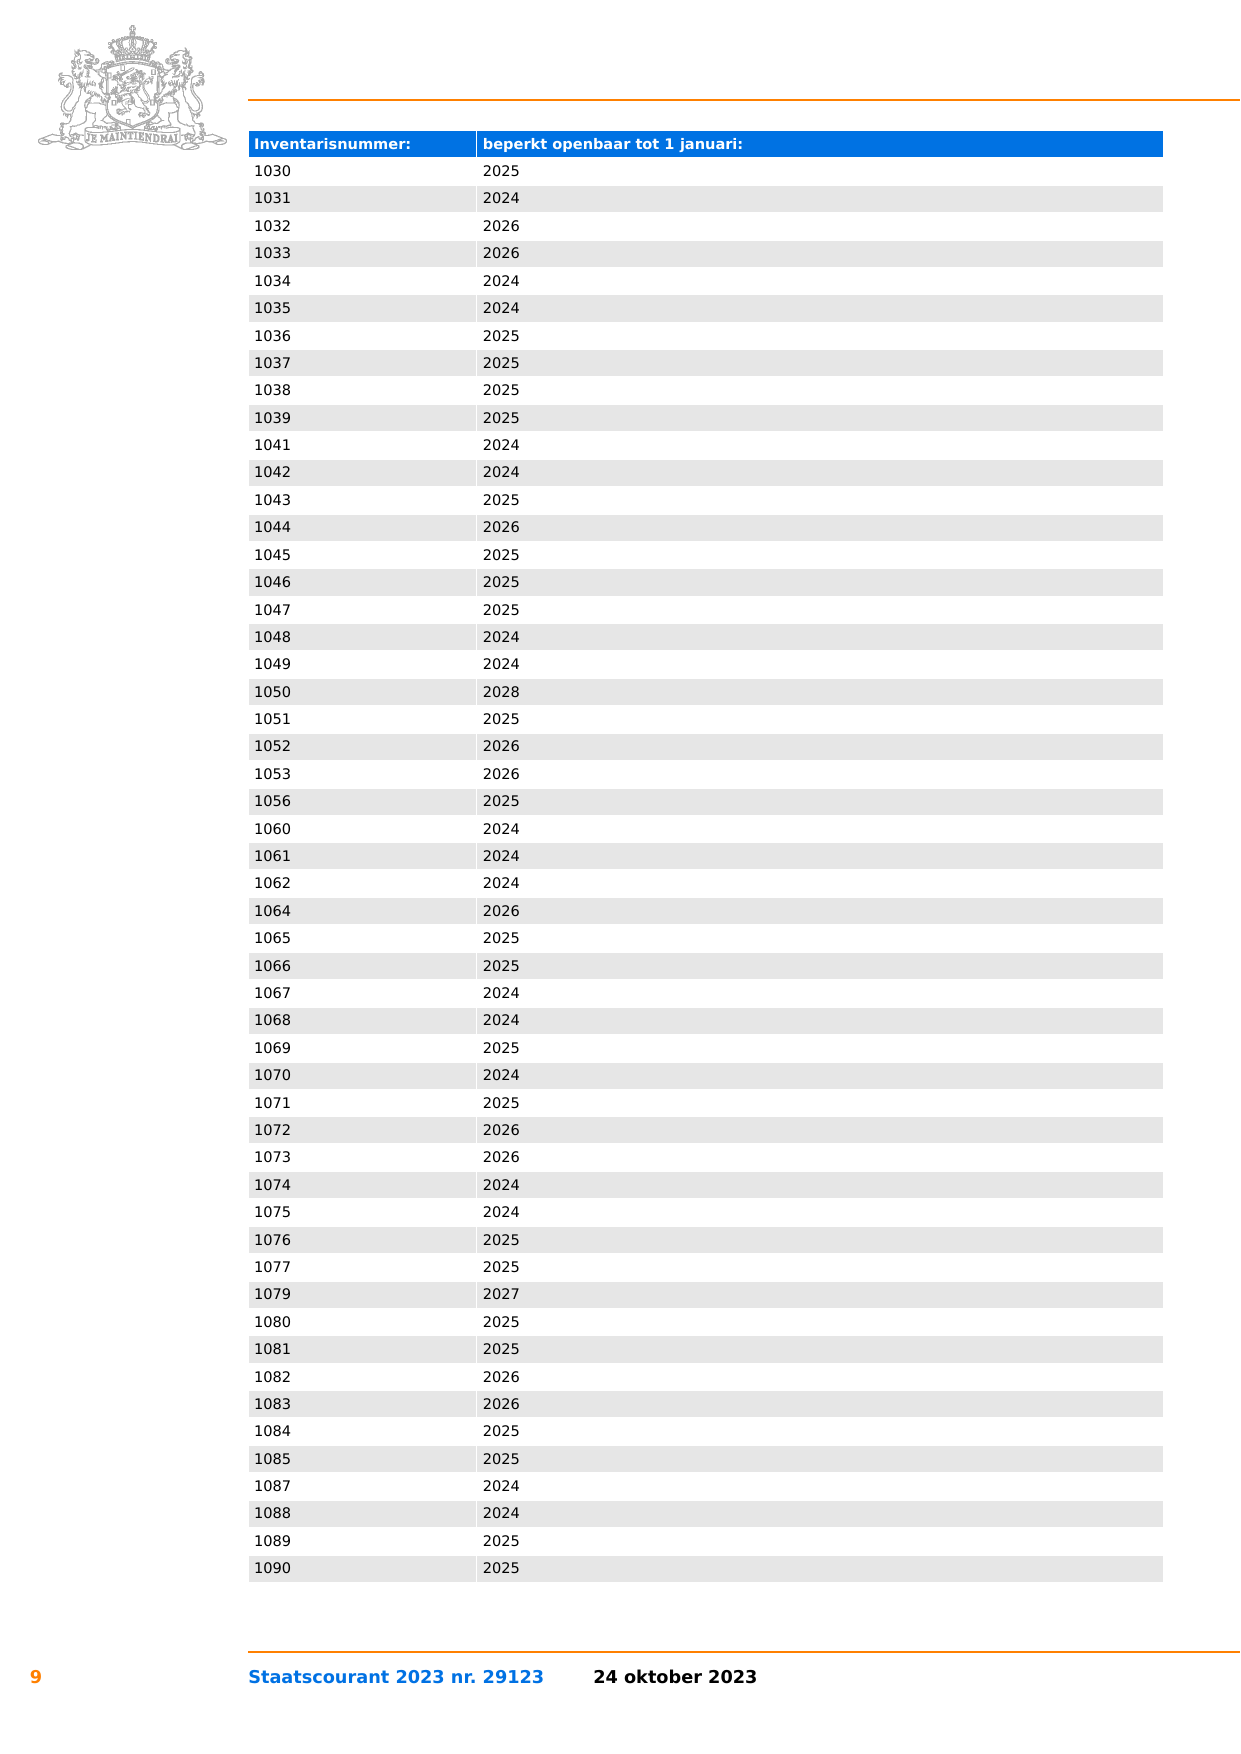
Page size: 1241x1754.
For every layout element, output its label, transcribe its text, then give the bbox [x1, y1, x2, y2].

table_cell 2026 [477, 213, 1163, 239]
table_header Inventarisnummer: [249, 131, 476, 157]
table_cell 2024 [477, 651, 1163, 678]
table_cell 1032 [249, 213, 476, 239]
table_cell 2025 [477, 1227, 1163, 1253]
table_cell 2024 [477, 980, 1163, 1007]
table_cell 2024 [477, 186, 1163, 212]
table_cell 1031 [249, 186, 476, 212]
table_cell 1035 [249, 295, 476, 322]
table_cell 1047 [249, 597, 476, 623]
table_cell 2025 [477, 1446, 1163, 1472]
table_cell 1077 [249, 1254, 476, 1281]
table_cell 1052 [249, 734, 476, 760]
table_cell 1048 [249, 624, 476, 650]
table_cell 2024 [477, 843, 1163, 869]
table_cell 1084 [249, 1419, 476, 1445]
table_cell 2024 [477, 816, 1163, 842]
table_cell 2026 [477, 241, 1163, 267]
table_cell 1074 [249, 1172, 476, 1198]
table_cell 2026 [477, 898, 1163, 924]
table_cell 2028 [477, 679, 1163, 705]
table_cell 2024 [477, 1172, 1163, 1198]
table_cell 1046 [249, 569, 476, 596]
table_cell 2026 [477, 761, 1163, 787]
table_cell 2025 [477, 1528, 1163, 1554]
table_header beperkt openbaar tot 1 januari: [477, 131, 1163, 157]
table_cell 1089 [249, 1528, 476, 1554]
table_cell 2025 [477, 1336, 1163, 1363]
table_cell 1064 [249, 898, 476, 924]
table_cell 2025 [477, 706, 1163, 733]
table_cell 1043 [249, 487, 476, 513]
table_cell 1067 [249, 980, 476, 1007]
table_cell 2025 [477, 569, 1163, 596]
table_cell 1038 [249, 378, 476, 404]
table_cell 1045 [249, 542, 476, 568]
table_cell 2027 [477, 1282, 1163, 1308]
table_cell 1090 [249, 1556, 476, 1582]
table_cell 2025 [477, 487, 1163, 513]
table_cell 1088 [249, 1501, 476, 1527]
table_cell 1071 [249, 1090, 476, 1116]
table_cell 2026 [477, 1117, 1163, 1143]
table_cell 2026 [477, 1145, 1163, 1171]
table_cell 1075 [249, 1199, 476, 1226]
table_cell 1083 [249, 1391, 476, 1417]
table_cell 1042 [249, 460, 476, 486]
table_cell 1056 [249, 789, 476, 815]
table_cell 1087 [249, 1473, 476, 1500]
table_cell 2026 [477, 734, 1163, 760]
table_cell 1034 [249, 268, 476, 294]
table_cell 1065 [249, 925, 476, 952]
table_cell 1072 [249, 1117, 476, 1143]
table_cell 2024 [477, 1501, 1163, 1527]
table_cell 1082 [249, 1364, 476, 1390]
table_cell 2024 [477, 1199, 1163, 1226]
table_cell 2025 [477, 953, 1163, 979]
table_cell 2025 [477, 378, 1163, 404]
table_cell 1079 [249, 1282, 476, 1308]
table_cell 2025 [477, 350, 1163, 376]
table_cell 2025 [477, 597, 1163, 623]
table_cell 2025 [477, 158, 1163, 185]
table_cell 2024 [477, 624, 1163, 650]
table_cell 2024 [477, 432, 1163, 459]
table_cell 1073 [249, 1145, 476, 1171]
table_cell 1033 [249, 241, 476, 267]
table_cell 2025 [477, 1035, 1163, 1061]
table_cell 2024 [477, 1063, 1163, 1089]
table_cell 2025 [477, 542, 1163, 568]
table_cell 1030 [249, 158, 476, 185]
table_cell 2025 [477, 1090, 1163, 1116]
table_cell 1049 [249, 651, 476, 678]
table_cell 1036 [249, 323, 476, 349]
table_cell 1068 [249, 1008, 476, 1034]
table_cell 2025 [477, 1419, 1163, 1445]
table_cell 1044 [249, 515, 476, 541]
table_cell 1061 [249, 843, 476, 869]
table_cell 2025 [477, 925, 1163, 952]
table_cell 1066 [249, 953, 476, 979]
table_cell 2025 [477, 1309, 1163, 1335]
table_cell 2024 [477, 295, 1163, 322]
table_cell 2025 [477, 405, 1163, 431]
table_cell 2024 [477, 460, 1163, 486]
table_cell 1037 [249, 350, 476, 376]
table_cell 1080 [249, 1309, 476, 1335]
table_cell 1062 [249, 871, 476, 897]
table_cell 1051 [249, 706, 476, 733]
table_cell 2024 [477, 871, 1163, 897]
table_cell 2025 [477, 789, 1163, 815]
table_cell 2026 [477, 1364, 1163, 1390]
table_cell 2024 [477, 1008, 1163, 1034]
table_cell 2025 [477, 323, 1163, 349]
table_cell 2025 [477, 1254, 1163, 1281]
table_cell 1039 [249, 405, 476, 431]
table_cell 1069 [249, 1035, 476, 1061]
table_cell 1085 [249, 1446, 476, 1472]
table_cell 1076 [249, 1227, 476, 1253]
table_cell 1041 [249, 432, 476, 459]
table_cell 1050 [249, 679, 476, 705]
picture [38, 25, 227, 150]
table_cell 1060 [249, 816, 476, 842]
table_cell 1081 [249, 1336, 476, 1363]
table_cell 2026 [477, 1391, 1163, 1417]
table_cell 1070 [249, 1063, 476, 1089]
table_cell 1053 [249, 761, 476, 787]
table_cell 2024 [477, 1473, 1163, 1500]
table_cell 2024 [477, 268, 1163, 294]
table_cell 2026 [477, 515, 1163, 541]
table_cell 2025 [477, 1556, 1163, 1582]
